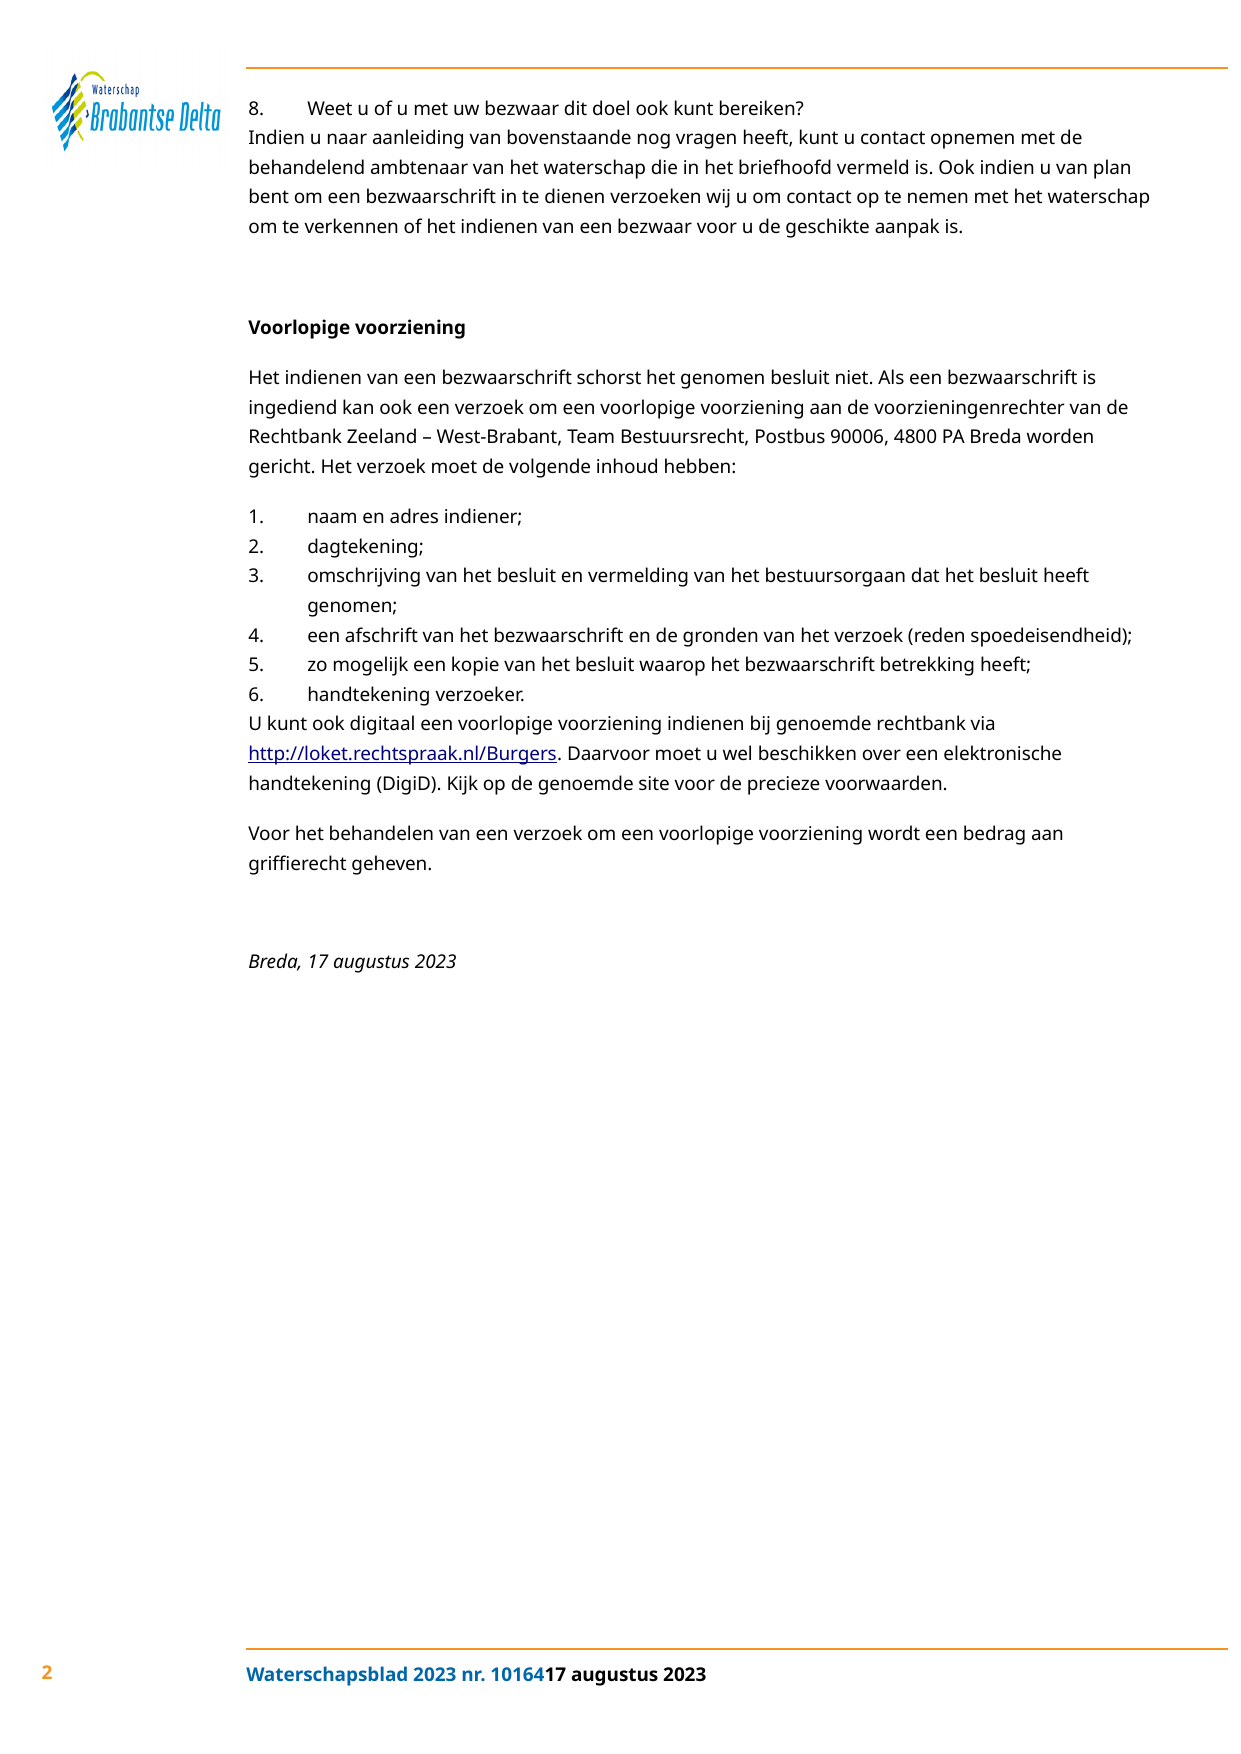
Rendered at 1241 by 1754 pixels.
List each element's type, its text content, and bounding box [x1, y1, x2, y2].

list dagtekening; [248, 533, 1152, 559]
list een afschrift van het bezwaarschrift en de gronden van het verzoek (reden spoedeisendheid); [248, 622, 1152, 648]
text U kunt ook digitaal een voorlopige voorziening indienen bij genoemde rechtbank via http://loket.rechtspraak.nl/Burgers. Daarvoor moet u wel beschikken over een elektronische handtekening (DigiD). Kijk op de genoemde site voor de precieze voorwaarden. [248, 711, 1152, 796]
list omschrijving van het besluit en vermelding van het bestuursorgaan dat het besluit heeft genomen; [248, 563, 1152, 618]
picture [41, 47, 231, 172]
list Weet u of u met uw bezwaar dit doel ook kunt bereiken? [248, 95, 1152, 121]
list zo mogelijk een kopie van het besluit waarop het bezwaarschrift betrekking heeft; [248, 651, 1152, 677]
list naam en adres indiener; [248, 503, 1152, 529]
text Voor het behandelen van een verzoek om een voorlopige voorziening wordt een bedrag aan griffierecht geheven. [248, 820, 1152, 876]
text Voorlopige voorziening [248, 314, 1152, 340]
text Het indienen van een bezwaarschrift schorst het genomen besluit niet. Als een bezwaarschrift is ingediend kan ook een verzoek om een voorlopige voorziening aan de voorzieningenrechter van de Rechtbank Zeeland – West-Brabant, Team Bestuursrecht, Postbus 90006, 4800 PA Breda worden gericht. Het verzoek moet de volgende inhoud hebben: [248, 364, 1152, 479]
list handtekening verzoeker. [248, 681, 1152, 707]
text Breda, 17 augustus 2023 [248, 948, 1152, 974]
text Indien u naar aanleiding van bovenstaande nog vragen heeft, kunt u contact opnemen met de behandelend ambtenaar van het waterschap die in het briefhoofd vermeld is. Ook indien u van plan bent om een bezwaarschrift in te dienen verzoeken wij u om contact op te nemen met het waterschap om te verkennen of het indienen van een bezwaar voor u de geschikte aanpak is. [248, 124, 1152, 239]
